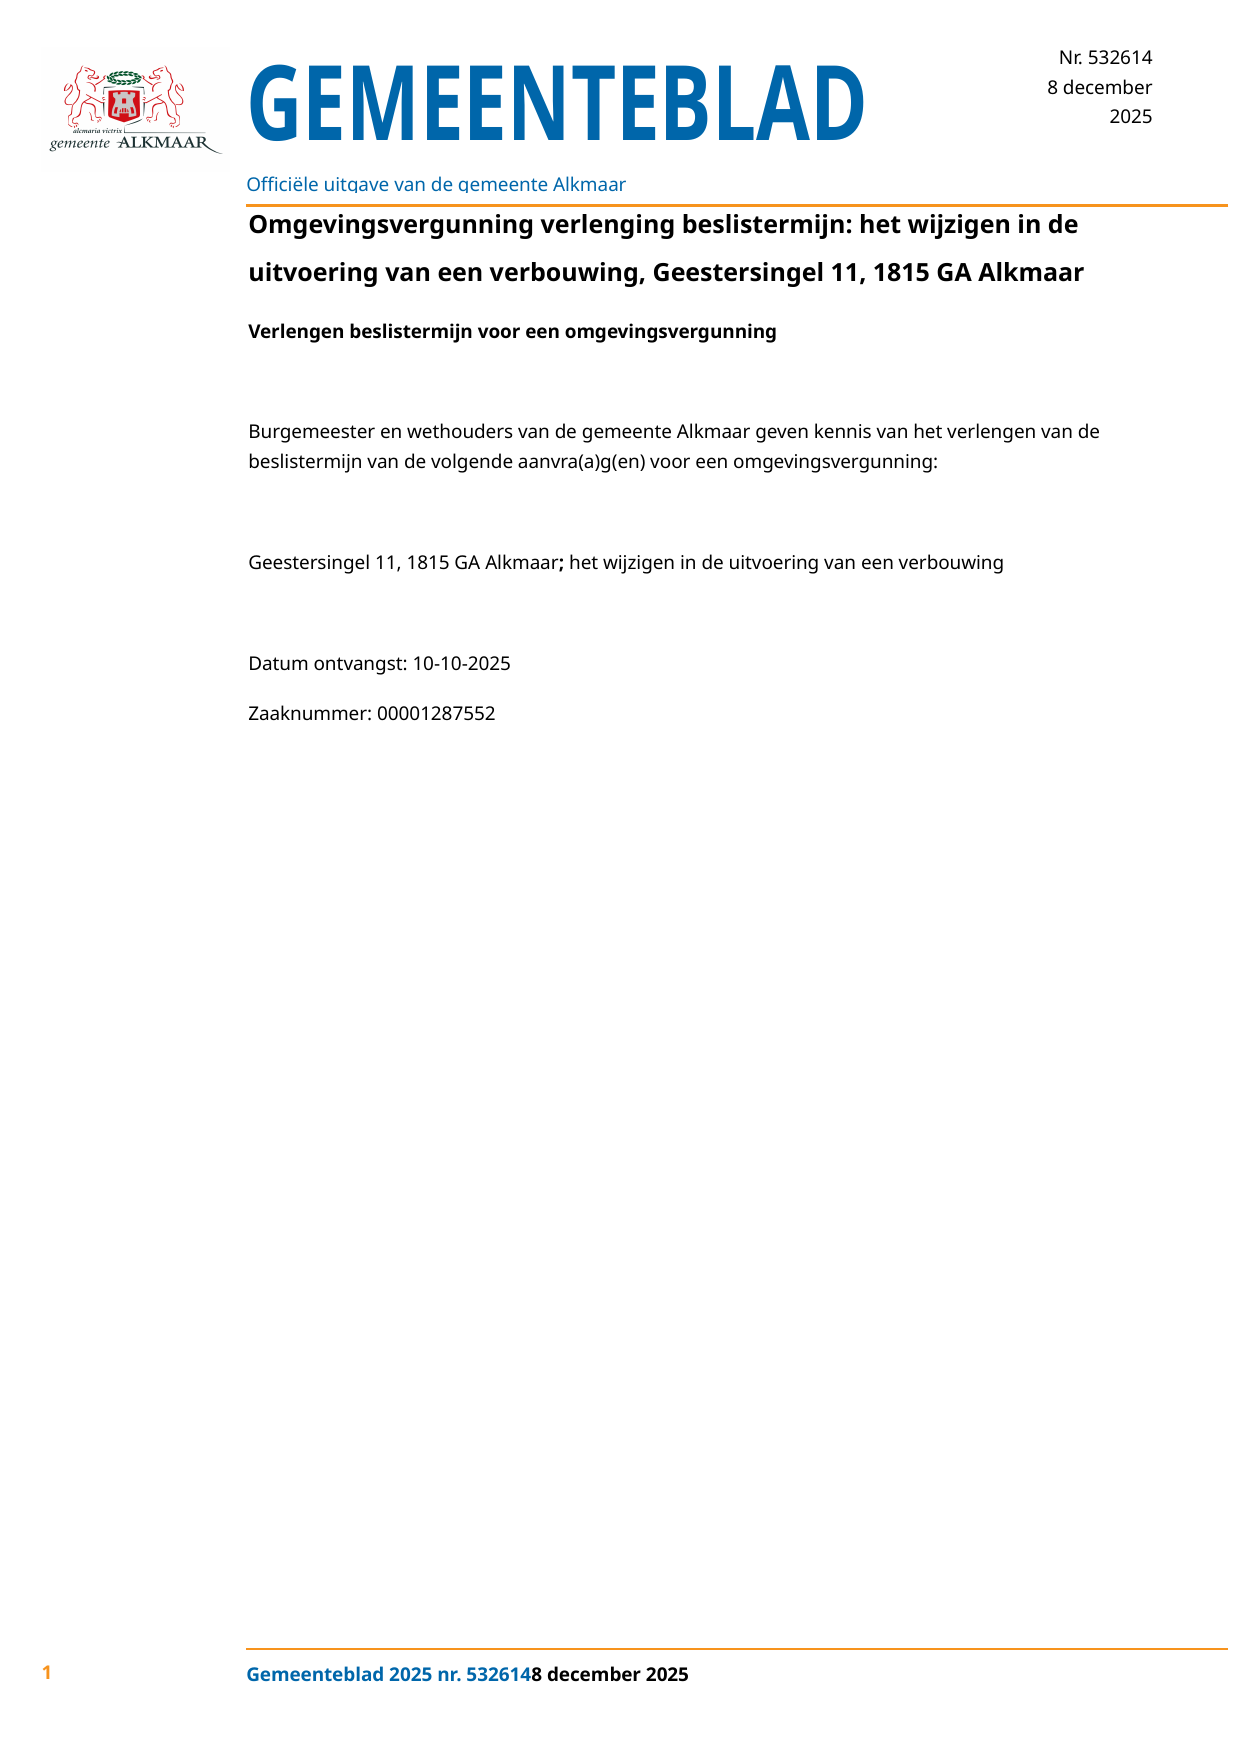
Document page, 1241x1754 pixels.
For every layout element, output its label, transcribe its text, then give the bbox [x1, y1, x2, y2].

text Burgemeester en wethouders van de gemeente Alkmaar geven kennis van het verlengen van de beslistermijn van de volgende aanvra(a)g(en) voor een omgevingsvergunning: [248, 419, 1152, 474]
text Geestersingel 11, 1815 GA Alkmaar; het wijzigen in de uitvoering van een verbouwing [248, 549, 1152, 575]
text Omgevingsvergunning verlenging beslistermijn: het wijzigen in de uitvoering van een verbouwing, Geestersingel 11, 1815 GA Alkmaar [248, 207, 1152, 288]
text Verlengen beslistermijn voor een omgevingsvergunning [248, 318, 1152, 344]
picture [41, 47, 231, 172]
text Datum ontvangst: 10-10-2025 [248, 650, 1152, 676]
text Zaaknummer: 00001287552 [248, 700, 1152, 726]
